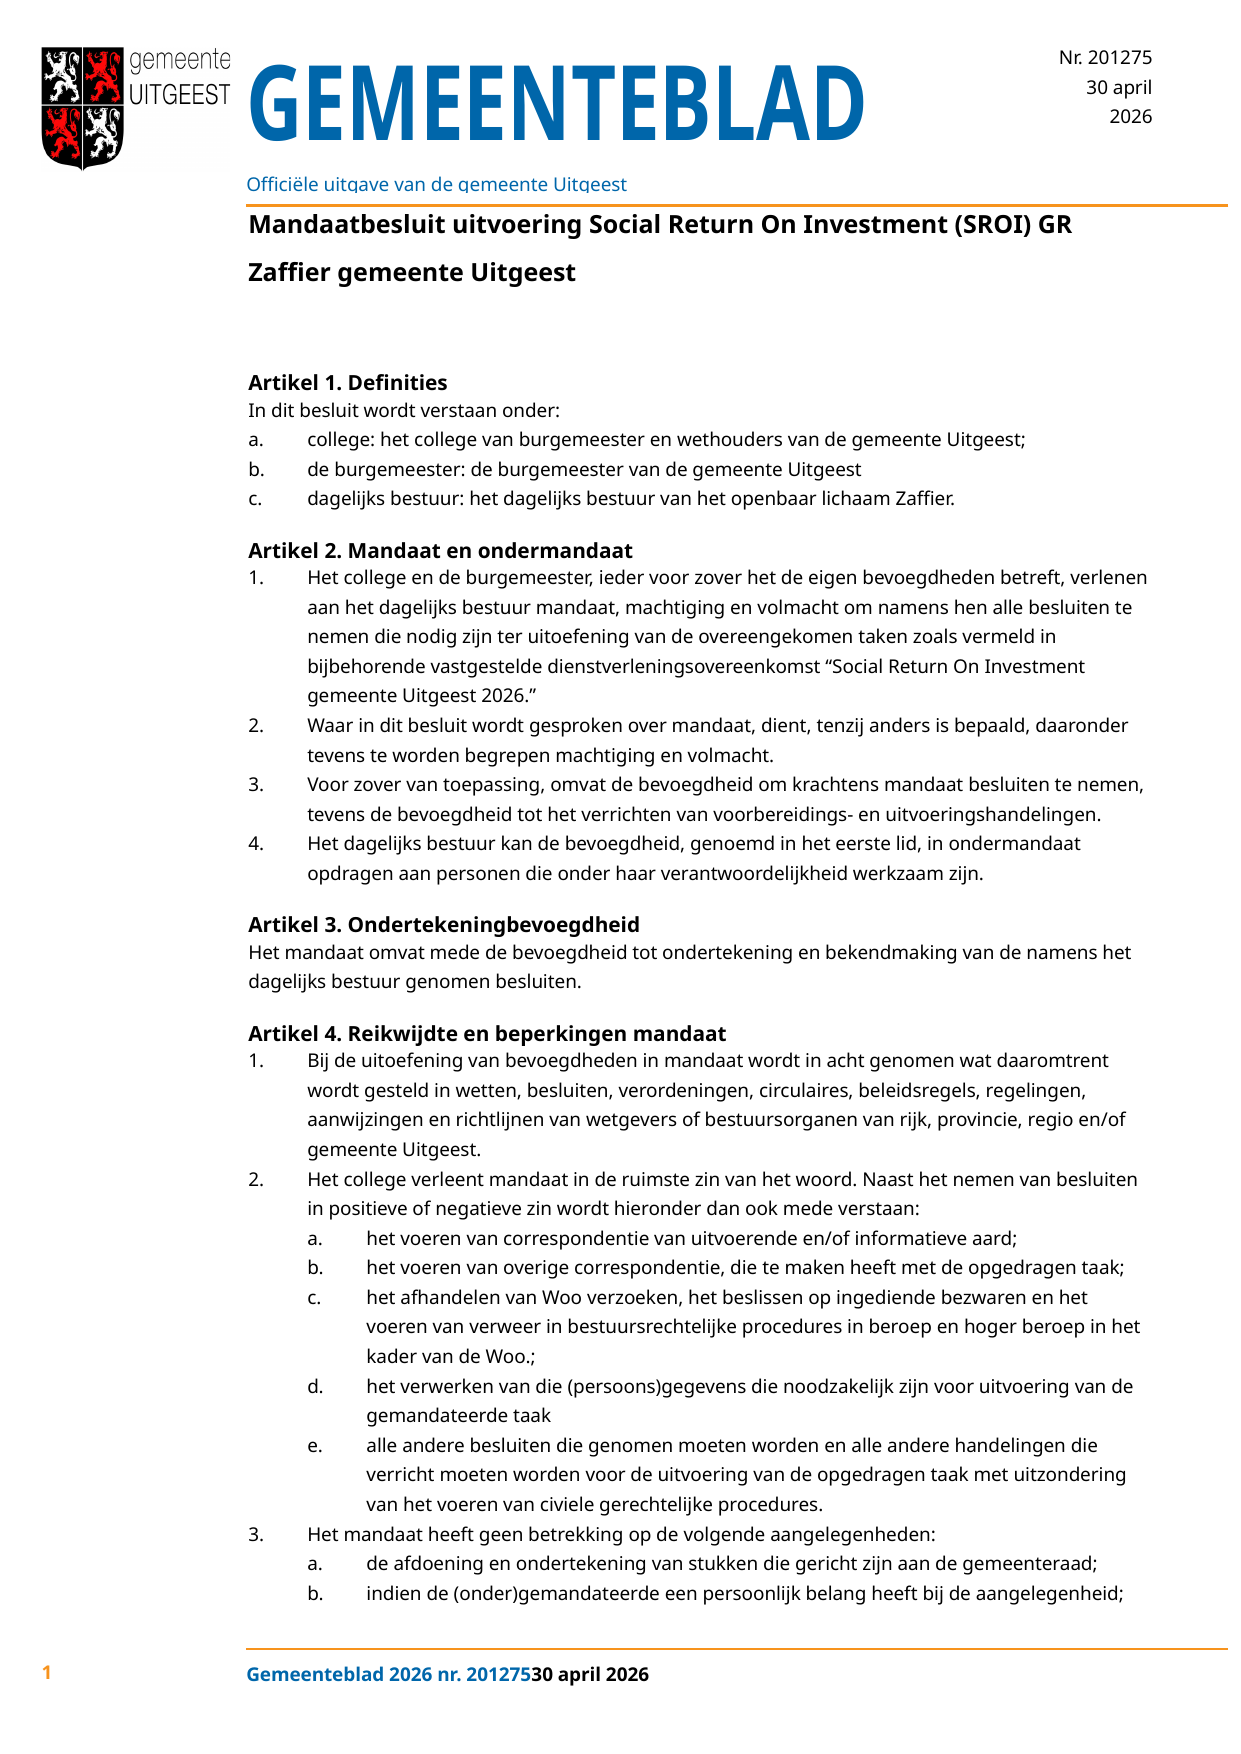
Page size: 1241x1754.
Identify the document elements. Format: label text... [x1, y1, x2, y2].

text In dit besluit wordt verstaan onder: [248, 397, 1152, 422]
list alle andere besluiten die genomen moeten worden en alle andere handelingen die verricht moeten worden voor de uitvoering van de opgedragen taak met uitzondering van het voeren van civiele gerechtelijke procedures. [307, 1432, 1152, 1517]
list college: het college van burgemeester en wethouders van de gemeente Uitgeest; [248, 426, 1152, 452]
picture [41, 47, 231, 172]
text Artikel 1. Definities [248, 368, 1152, 397]
list de afdoening en ondertekening van stukken die gericht zijn aan de gemeenteraad; [307, 1550, 1152, 1576]
list het afhandelen van Woo verzoeken, het beslissen op ingediende bezwaren en het voeren van verweer in bestuursrechtelijke procedures in beroep en hoger beroep in het kader van de Woo.; [307, 1284, 1152, 1369]
text Artikel 2. Mandaat en ondermandaat [248, 536, 1152, 564]
list dagelijks bestuur: het dagelijks bestuur van het openbaar lichaam Zaffier. [248, 486, 1152, 511]
list Voor zover van toepassing, omvat de bevoegdheid om krachtens mandaat besluiten te nemen, tevens de bevoegdheid tot het verrichten van voorbereidings- en uitvoeringshandelingen. [248, 771, 1152, 827]
list het voeren van overige correspondentie, die te maken heeft met de opgedragen taak; [307, 1254, 1152, 1280]
list indien de (onder)gemandateerde een persoonlijk belang heeft bij de aangelegenheid; [307, 1580, 1152, 1606]
list Waar in dit besluit wordt gesproken over mandaat, dient, tenzij anders is bepaald, daaronder tevens te worden begrepen machtiging en volmacht. [248, 712, 1152, 768]
list Bij de uitoefening van bevoegdheden in mandaat wordt in acht genomen wat daaromtrent wordt gesteld in wetten, besluiten, verordeningen, circulaires, beleidsregels, regelingen, aanwijzingen en richtlijnen van wetgevers of bestuursorganen van rijk, provincie, regio en/of gemeente Uitgeest. [248, 1047, 1152, 1162]
text Mandaatbesluit uitvoering Social Return On Investment (SROI) GR Zaffier gemeente Uitgeest [248, 207, 1152, 288]
list Het mandaat heeft geen betrekking op de volgende aangelegenheden: [248, 1521, 1152, 1547]
list Het college verleent mandaat in de ruimste zin van het woord. Naast het nemen van besluiten in positieve of negatieve zin wordt hieronder dan ook mede verstaan: [248, 1166, 1152, 1221]
list de burgemeester: de burgemeester van de gemeente Uitgeest [248, 456, 1152, 482]
list Het college en de burgemeester, ieder voor zover het de eigen bevoegdheden betreft, verlenen aan het dagelijks bestuur mandaat, machtiging en volmacht om namens hen alle besluiten te nemen die nodig zijn ter uitoefening van de overeengekomen taken zoals vermeld in bijbehorende vastgestelde dienstverleningsovereenkomst “Social Return On Investment gemeente Uitgeest 2026.” [248, 564, 1152, 708]
list het voeren van correspondentie van uitvoerende en/of informatieve aard; [307, 1225, 1152, 1251]
text Artikel 4. Reikwijdte en beperkingen mandaat [248, 1019, 1152, 1047]
list Het dagelijks bestuur kan de bevoegdheid, genoemd in het eerste lid, in ondermandaat opdragen aan personen die onder haar verantwoordelijkheid werkzaam zijn. [248, 831, 1152, 886]
list het verwerken van die (persoons)gegevens die noodzakelijk zijn voor uitvoering van de gemandateerde taak [307, 1373, 1152, 1428]
text Artikel 3. Ondertekeningbevoegdheid [248, 911, 1152, 939]
text Het mandaat omvat mede de bevoegdheid tot ondertekening en bekendmaking van de namens het dagelijks bestuur genomen besluiten. [248, 939, 1152, 994]
